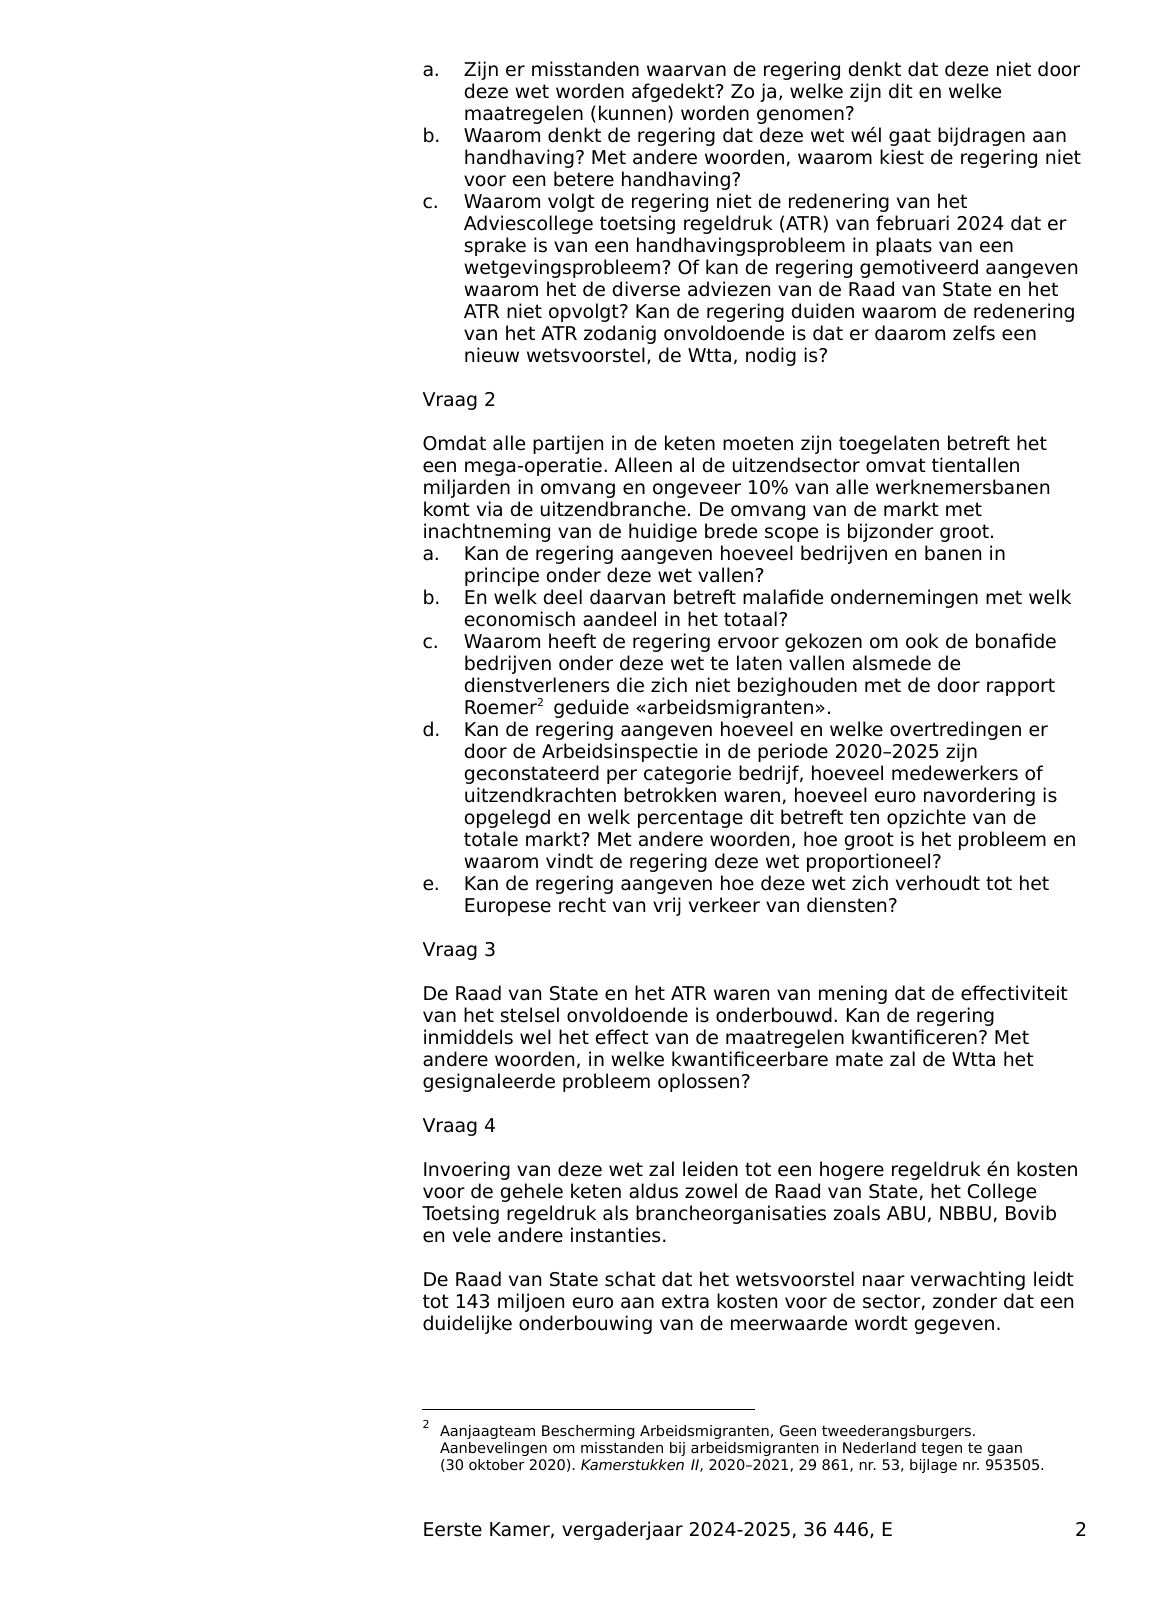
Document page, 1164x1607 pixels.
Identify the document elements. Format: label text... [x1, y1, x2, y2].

text De Raad van State schat dat het wetsvoorstel naar verwachting leidt tot 143 miljoen euro aan extra kosten voor de sector, zonder dat een duidelijke onderbouwing van de meerwaarde wordt gegeven. [422, 1269, 1087, 1335]
text c. Waarom volgt de regering niet de redenering van het Adviescollege toetsing regeldruk (ATR) van februari 2024 dat er sprake is van een handhavingsprobleem in plaats van een wetgevingsprobleem? Of kan de regering gemotiveerd aangeven waarom het de diverse adviezen van de Raad van State en het ATR niet opvolgt? Kan de regering duiden waarom de redenering van het ATR zodanig onvoldoende is dat er daarom zelfs een nieuw wetsvoorstel, de Wtta, nodig is? [422, 191, 1087, 367]
text Aanjaagteam Bescherming Arbeidsmigranten, Geen tweederangsburgers. Aanbevelingen om misstanden bij arbeidsmigranten in Nederland tegen te gaan (30 oktober 2020). Kamerstukken II, 2020–2021, 29 861, nr. 53, bijlage nr. 953505. [422, 1418, 1087, 1474]
text Omdat alle partijen in de keten moeten zijn toegelaten betreft het een mega-operatie. Alleen al de uitzendsector omvat tientallen miljarden in omvang en ongeveer 10% van alle werknemersbanen komt via de uitzendbranche. De omvang van de markt met inachtneming van de huidige brede scope is bijzonder groot. [422, 433, 1087, 543]
text a. Zijn er misstanden waarvan de regering denkt dat deze niet door deze wet worden afgedekt? Zo ja, welke zijn dit en welke maatregelen (kunnen) worden genomen? [422, 59, 1087, 125]
text De Raad van State en het ATR waren van mening dat de effectiviteit van het stelsel onvoldoende is onderbouwd. Kan de regering inmiddels wel het effect van de maatregelen kwantificeren? Met andere woorden, in welke kwantificeerbare mate zal de Wtta het gesignaleerde probleem oplossen? [422, 983, 1087, 1093]
text c. Waarom heeft de regering ervoor gekozen om ook de bonafide bedrijven onder deze wet te laten vallen alsmede de dienstverleners die zich niet bezighouden met de door rapport Roemer geduide «arbeidsmigranten». [422, 631, 1087, 719]
text Invoering van deze wet zal leiden tot een hogere regeldruk én kosten voor de gehele keten aldus zowel de Raad van State, het College Toetsing regeldruk als brancheorganisaties zoals ABU, NBBU, Bovib en vele andere instanties. [422, 1159, 1087, 1247]
subtitle Vraag 3 [422, 939, 1087, 961]
text a. Kan de regering aangeven hoeveel bedrijven en banen in principe onder deze wet vallen? [422, 543, 1087, 587]
text e. Kan de regering aangeven hoe deze wet zich verhoudt tot het Europese recht van vrij verkeer van diensten? [422, 873, 1087, 917]
text d. Kan de regering aangeven hoeveel en welke overtredingen er door de Arbeidsinspectie in de periode 2020–2025 zijn geconstateerd per categorie bedrijf, hoeveel medewerkers of uitzendkrachten betrokken waren, hoeveel euro navordering is opgelegd en welk percentage dit betreft ten opzichte van de totale markt? Met andere woorden, hoe groot is het probleem en waarom vindt de regering deze wet proportioneel? [422, 719, 1087, 873]
subtitle Vraag 2 [422, 389, 1087, 411]
text b. En welk deel daarvan betreft malafide ondernemingen met welk economisch aandeel in het totaal? [422, 587, 1087, 631]
text b. Waarom denkt de regering dat deze wet wél gaat bijdragen aan handhaving? Met andere woorden, waarom kiest de regering niet voor een betere handhaving? [422, 125, 1087, 191]
subtitle Vraag 4 [422, 1115, 1087, 1137]
